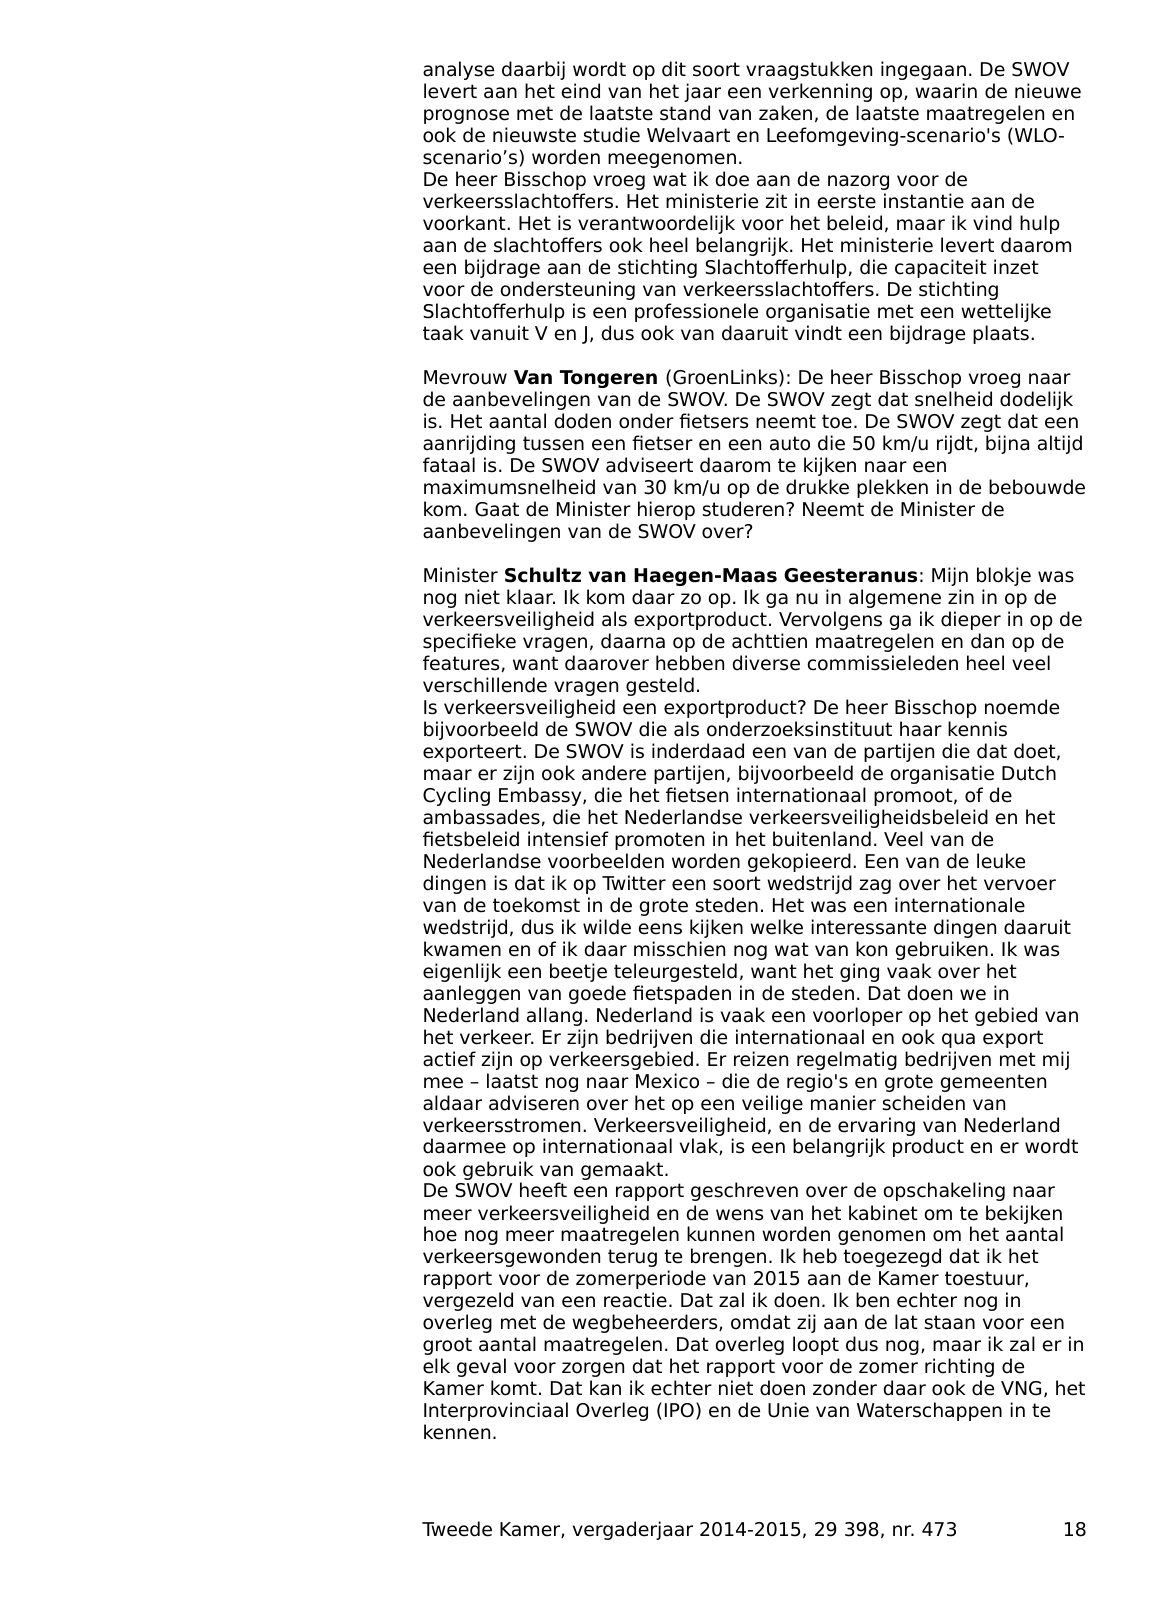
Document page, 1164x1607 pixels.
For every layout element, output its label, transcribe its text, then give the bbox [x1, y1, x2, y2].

text analyse daarbij wordt op dit soort vraagstukken ingegaan. De SWOV levert aan het eind van het jaar een verkenning op, waarin de nieuwe prognose met de laatste stand van zaken, de laatste maatregelen en ook de nieuwste studie Welvaart en Leefomgeving-scenario's (WLO-scenario’s) worden meegenomen. [422, 59, 1087, 169]
text De heer Bisschop vroeg wat ik doe aan de nazorg voor de verkeersslachtoffers. Het ministerie zit in eerste instantie aan de voorkant. Het is verantwoordelijk voor het beleid, maar ik vind hulp aan de slachtoffers ook heel belangrijk. Het ministerie levert daarom een bijdrage aan de stichting Slachtofferhulp, die capaciteit inzet voor de ondersteuning van verkeersslachtoffers. De stichting Slachtofferhulp is een professionele organisatie met een wettelijke taak vanuit V en J, dus ook van daaruit vindt een bijdrage plaats. [422, 169, 1087, 345]
text Is verkeersveiligheid een exportproduct? De heer Bisschop noemde bijvoorbeeld de SWOV die als onderzoeksinstituut haar kennis exporteert. De SWOV is inderdaad een van de partijen die dat doet, maar er zijn ook andere partijen, bijvoorbeeld de organisatie Dutch Cycling Embassy, die het fietsen internationaal promoot, of de ambassades, die het Nederlandse verkeersveiligheidsbeleid en het fietsbeleid intensief promoten in het buitenland. Veel van de Nederlandse voorbeelden worden gekopieerd. Een van de leuke dingen is dat ik op Twitter een soort wedstrijd zag over het vervoer van de toekomst in de grote steden. Het was een internationale wedstrijd, dus ik wilde eens kijken welke interessante dingen daaruit kwamen en of ik daar misschien nog wat van kon gebruiken. Ik was eigenlijk een beetje teleurgesteld, want het ging vaak over het aanleggen van goede fietspaden in de steden. Dat doen we in Nederland allang. Nederland is vaak een voorloper op het gebied van het verkeer. Er zijn bedrijven die internationaal en ook qua export actief zijn op verkeersgebied. Er reizen regelmatig bedrijven met mij mee – laatst nog naar Mexico – die de regio's en grote gemeenten aldaar adviseren over het op een veilige manier scheiden van verkeersstromen. Verkeersveiligheid, en de ervaring van Nederland daarmee op internationaal vlak, is een belangrijk product en er wordt ook gebruik van gemaakt. [422, 697, 1087, 1180]
text Minister Schultz van Haegen-Maas Geesteranus: Mijn blokje was nog niet klaar. Ik kom daar zo op. Ik ga nu in algemene zin in op de verkeersveiligheid als exportproduct. Vervolgens ga ik dieper in op de specifieke vragen, daarna op de achttien maatregelen en dan op de features, want daarover hebben diverse commissieleden heel veel verschillende vragen gesteld. [422, 565, 1087, 697]
text De SWOV heeft een rapport geschreven over de opschakeling naar meer verkeersveiligheid en de wens van het kabinet om te bekijken hoe nog meer maatregelen kunnen worden genomen om het aantal verkeersgewonden terug te brengen. Ik heb toegezegd dat ik het rapport voor de zomerperiode van 2015 aan de Kamer toestuur, vergezeld van een reactie. Dat zal ik doen. Ik ben echter nog in overleg met de wegbeheerders, omdat zij aan de lat staan voor een groot aantal maatregelen. Dat overleg loopt dus nog, maar ik zal er in elk geval voor zorgen dat het rapport voor de zomer richting de Kamer komt. Dat kan ik echter niet doen zonder daar ook de VNG, het Interprovinciaal Overleg (IPO) en de Unie van Waterschappen in te kennen. [422, 1180, 1087, 1444]
text Mevrouw Van Tongeren (GroenLinks): De heer Bisschop vroeg naar de aanbevelingen van de SWOV. De SWOV zegt dat snelheid dodelijk is. Het aantal doden onder fietsers neemt toe. De SWOV zegt dat een aanrijding tussen een fietser en een auto die 50 km/u rijdt, bijna altijd fataal is. De SWOV adviseert daarom te kijken naar een maximumsnelheid van 30 km/u op de drukke plekken in de bebouwde kom. Gaat de Minister hierop studeren? Neemt de Minister de aanbevelingen van de SWOV over? [422, 367, 1087, 543]
